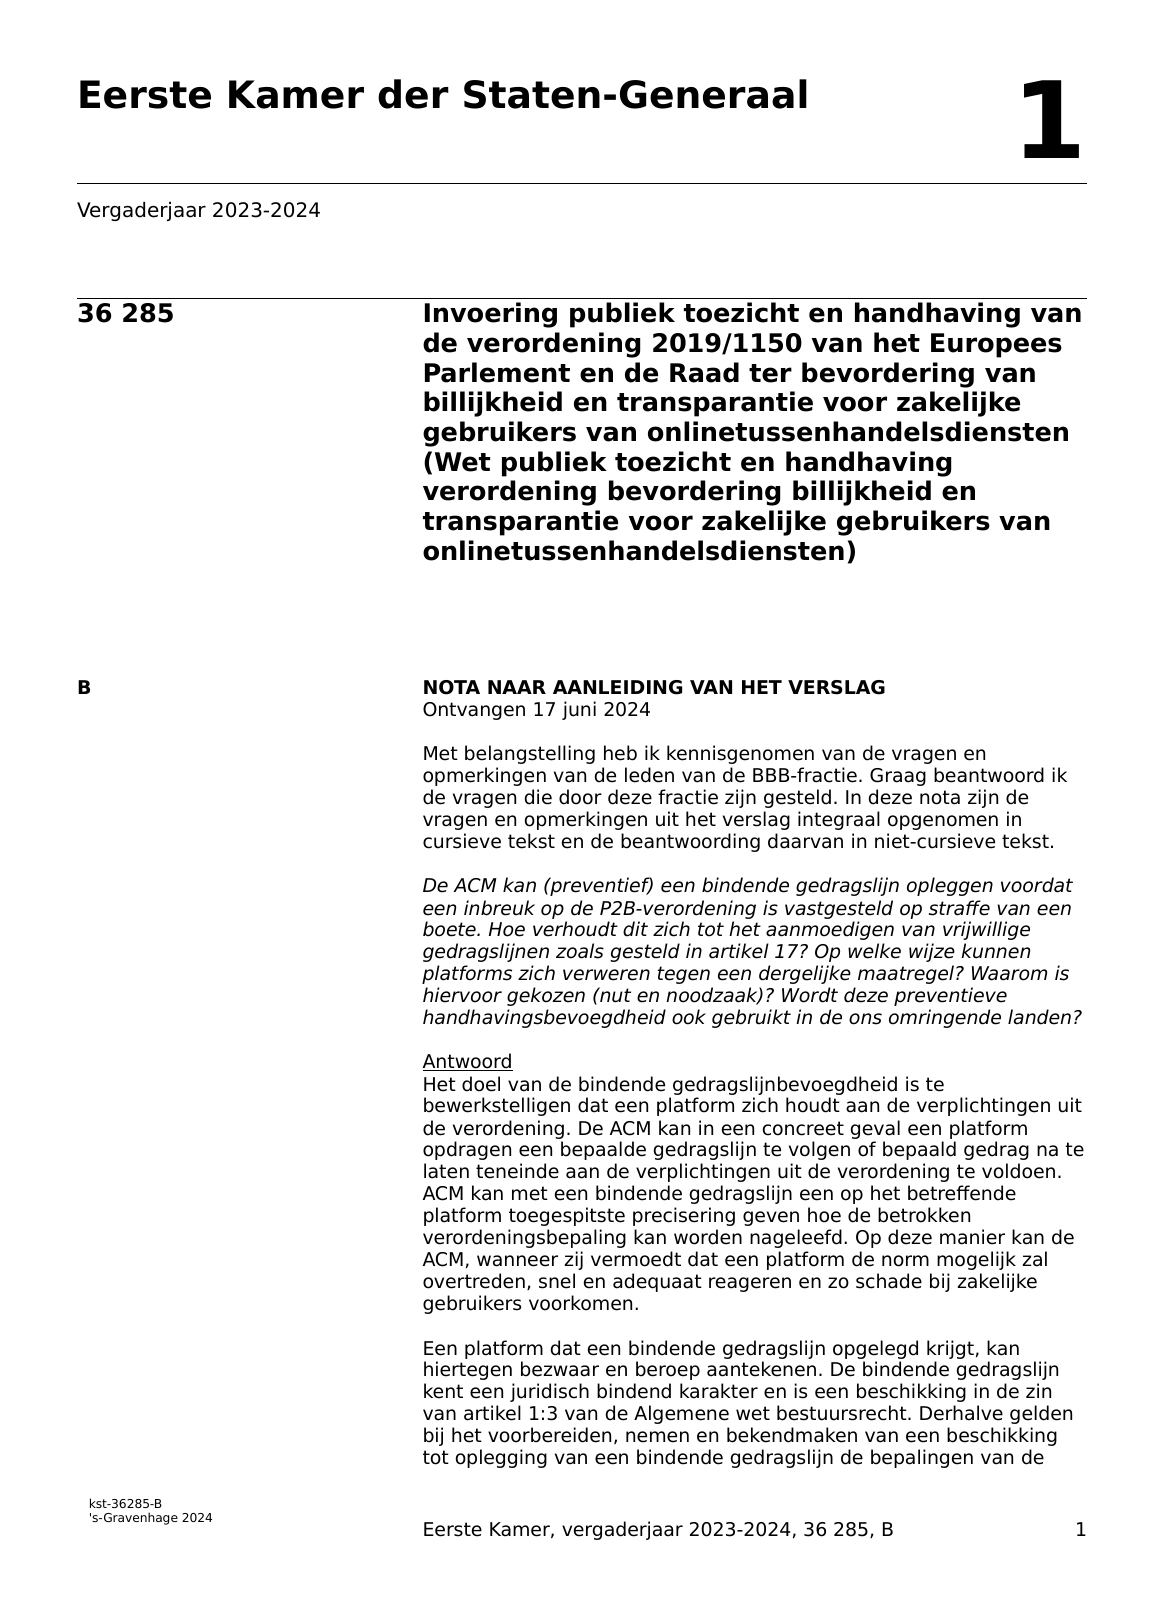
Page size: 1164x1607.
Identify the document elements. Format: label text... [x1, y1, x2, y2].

text De ACM kan (preventief) een bindende gedragslijn opleggen voordat een inbreuk op de P2B-verordening is vastgesteld op straffe van een boete. Hoe verhoudt dit zich tot het aanmoedigen van vrijwillige gedragslijnen zoals gesteld in artikel 17? Op welke wijze kunnen platforms zich verweren tegen een dergelijke maatregel? Waarom is hiervoor gekozen (nut en noodzaak)? Wordt deze preventieve handhavingsbevoegdheid ook gebruikt in de ons omringende landen? [422, 875, 1087, 1029]
subtitle 36 285 Invoering publiek toezicht en handhaving van de verordening 2019/1150 van het Europees Parlement en de Raad ter bevordering van billijkheid en transparantie voor zakelijke gebruikers van onlinetussenhandelsdiensten (Wet publiek toezicht en handhaving verordening bevordering billijkheid en transparantie voor zakelijke gebruikers van onlinetussenhandelsdiensten) [77, 299, 1087, 566]
table_header Eerste Kamer der Staten-Generaal [77, 59, 886, 183]
text Ontvangen 17 juni 2024 [422, 699, 1087, 721]
text Een platform dat een bindende gedragslijn opgelegd krijgt, kan hiertegen bezwaar en beroep aantekenen. De bindende gedragslijn kent een juridisch bindend karakter en is een beschikking in de zin van artikel 1:3 van de Algemene wet bestuursrecht. Derhalve gelden bij het voorbereiden, nemen en bekendmaken van een beschikking tot oplegging van een bindende gedragslijn de bepalingen van de [422, 1337, 1087, 1469]
text Antwoord [422, 1051, 1087, 1073]
text 's-Gravenhage 2024 [88, 1511, 323, 1525]
table_header 1 [886, 59, 1087, 183]
text Het doel van de bindende gedragslijnbevoegdheid is te bewerkstelligen dat een platform zich houdt aan de verplichtingen uit de verordening. De ACM kan in een concreet geval een platform opdragen een bepaalde gedragslijn te volgen of bepaald gedrag na te laten teneinde aan de verplichtingen uit de verordening te voldoen. ACM kan met een bindende gedragslijn een op het betreffende platform toegespitste precisering geven hoe de betrokken verordeningsbepaling kan worden nageleefd. Op deze manier kan de ACM, wanneer zij vermoedt dat een platform de norm mogelijk zal overtreden, snel en adequaat reageren en zo schade bij zakelijke gebruikers voorkomen. [422, 1073, 1087, 1315]
text Met belangstelling heb ik kennisgenomen van de vragen en opmerkingen van de leden van de BBB-fractie. Graag beantwoord ik de vragen die door deze fractie zijn gesteld. In deze nota zijn de vragen en opmerkingen uit het verslag integraal opgenomen in cursieve tekst en de beantwoording daarvan in niet-cursieve tekst. [422, 743, 1087, 853]
subtitle B NOTA NAAR AANLEIDING VAN HET VERSLAG [77, 677, 1087, 699]
text kst-36285-B [88, 1497, 323, 1511]
table_cell Vergaderjaar 2023-2024 [77, 184, 1087, 298]
